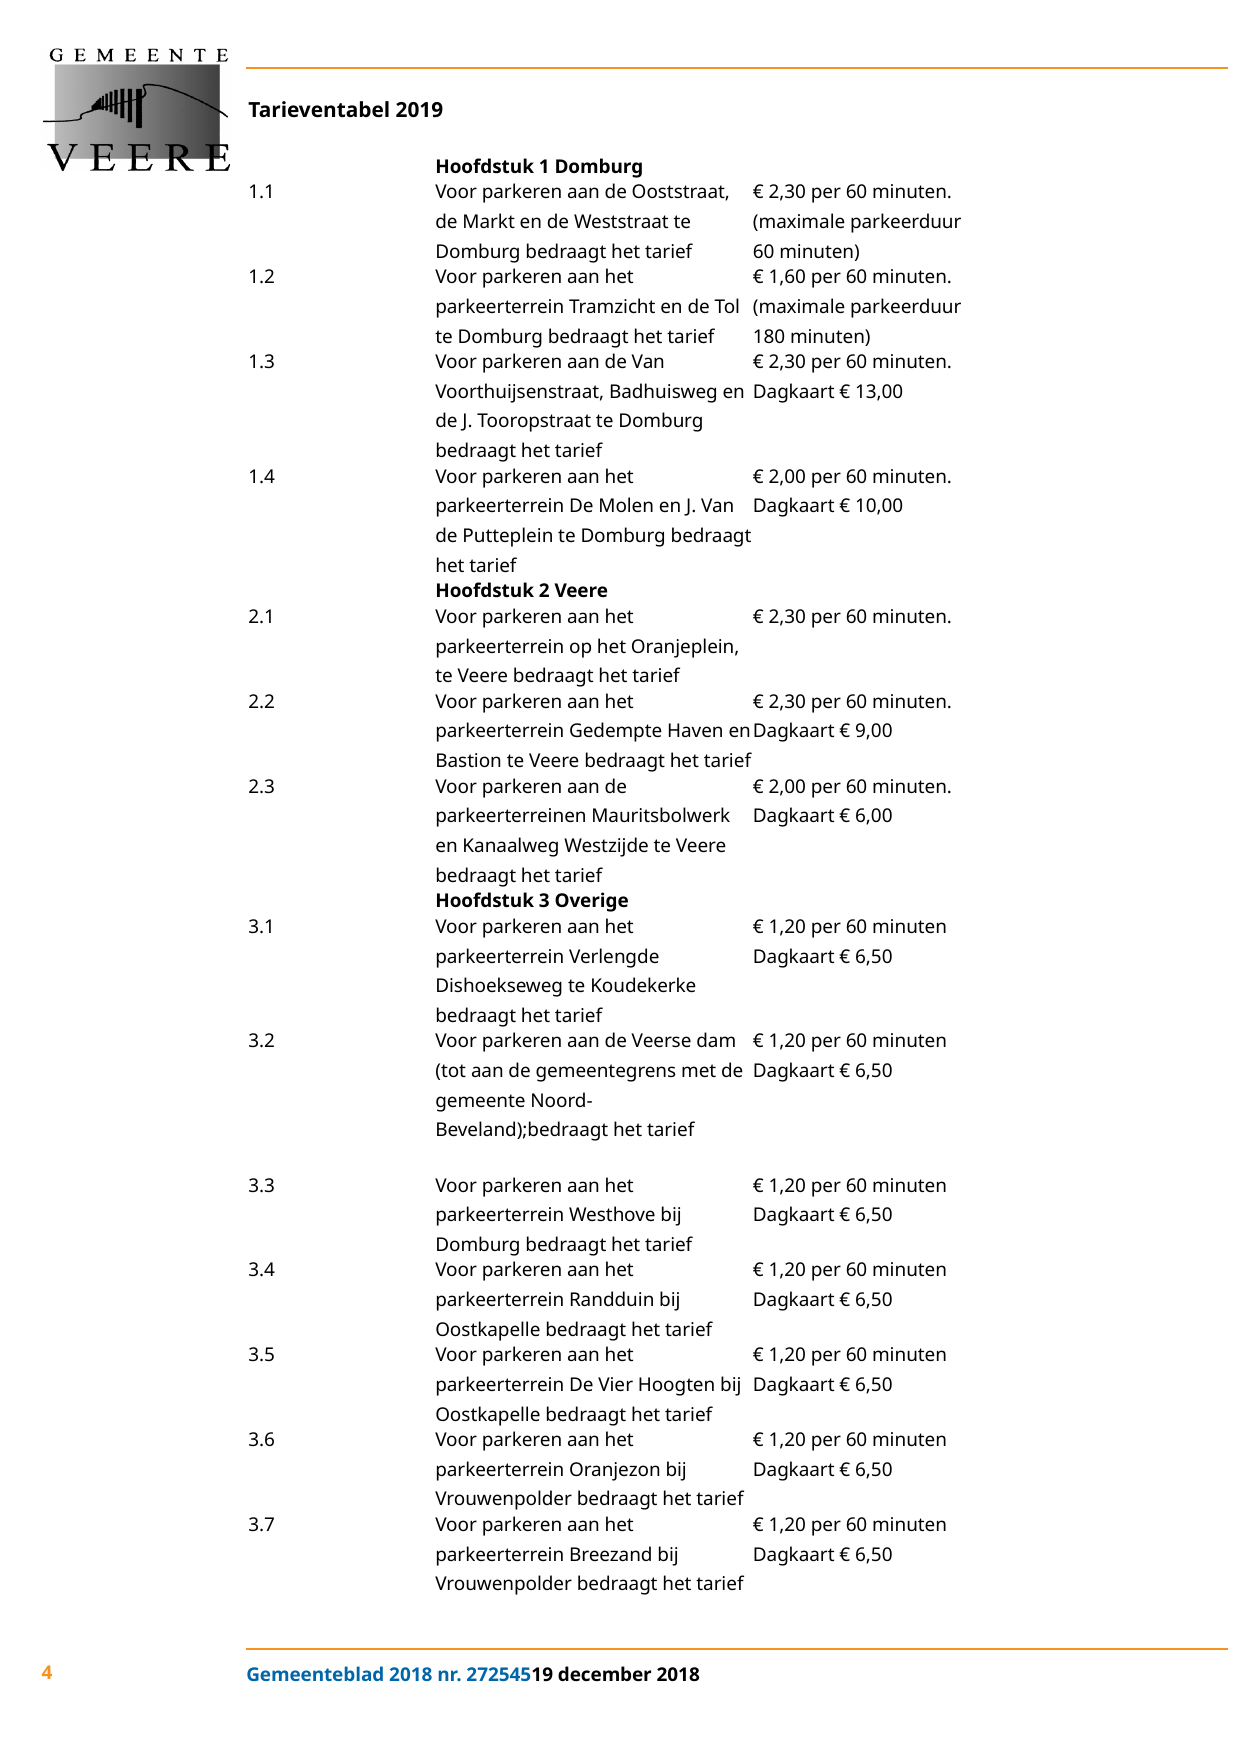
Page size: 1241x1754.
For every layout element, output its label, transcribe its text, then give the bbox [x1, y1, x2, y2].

table_cell € 2,00 per 60 minuten. Dagkaart € 6,00 [753, 773, 964, 887]
table_cell [964, 1511, 1152, 1596]
table_cell Voor parkeren aan de parkeerterreinen Mauritsbolwerk en Kanaalweg Westzijde te Veere bedraagt het tarief [435, 773, 753, 887]
table_cell [964, 179, 1152, 264]
table_cell € 1,20 per 60 minuten Dagkaart € 6,50 [753, 1511, 964, 1596]
table_cell [964, 1028, 1152, 1172]
table_cell Voor parkeren aan het parkeerterrein De Molen en J. Van de Putteplein te Domburg bedraagt het tarief [435, 463, 753, 577]
table_cell [248, 578, 435, 603]
table_cell [964, 1172, 1152, 1257]
table_cell 3.2 [248, 1028, 435, 1172]
table_cell € 1,60 per 60 minuten. (maximale parkeerduur 180 minuten) [753, 264, 964, 348]
table_cell 1.4 [248, 463, 435, 577]
table_cell € 1,20 per 60 minuten Dagkaart € 6,50 [753, 1172, 964, 1257]
table_cell 1.2 [248, 264, 435, 348]
table_cell 3.4 [248, 1257, 435, 1342]
table_cell € 2,30 per 60 minuten. (maximale parkeerduur 60 minuten) [753, 179, 964, 264]
table_cell Hoofdstuk 2 Veere [435, 578, 753, 603]
table_cell Voor parkeren aan het parkeerterrein Westhove bij Domburg bedraagt het tarief [435, 1172, 753, 1257]
text Tarieventabel 2019 [248, 95, 1152, 123]
table_cell € 2,30 per 60 minuten. [753, 603, 964, 688]
table_cell Voor parkeren aan het parkeerterrein Tramzicht en de Tol te Domburg bedraagt het tarief [435, 264, 753, 348]
table_cell Hoofdstuk 3 Overige [435, 888, 753, 913]
table_header [753, 153, 964, 179]
table_cell [753, 578, 964, 603]
table_cell 3.1 [248, 913, 435, 1028]
table_cell 2.2 [248, 688, 435, 773]
table_cell [964, 1426, 1152, 1511]
table_cell 2.1 [248, 603, 435, 688]
table_cell [248, 888, 435, 913]
table_header Hoofdstuk 1 Domburg [435, 153, 753, 179]
table_cell [964, 463, 1152, 577]
table_cell [964, 603, 1152, 688]
table_cell [964, 264, 1152, 348]
table_cell 3.6 [248, 1426, 435, 1511]
table_cell € 1,20 per 60 minuten Dagkaart € 6,50 [753, 1257, 964, 1342]
table_cell 1.3 [248, 349, 435, 463]
table_cell 3.5 [248, 1342, 435, 1426]
table_cell [964, 913, 1152, 1028]
table_cell [964, 773, 1152, 887]
table_cell € 2,00 per 60 minuten. Dagkaart € 10,00 [753, 463, 964, 577]
table_cell Voor parkeren aan de Ooststraat, de Markt en de Weststraat te Domburg bedraagt het tarief [435, 179, 753, 264]
table_cell Voor parkeren aan het parkeerterrein Gedempte Haven en Bastion te Veere bedraagt het tarief [435, 688, 753, 773]
table_cell Voor parkeren aan het parkeerterrein Verlengde Dishoekseweg te Koudekerke bedraagt het tarief [435, 913, 753, 1028]
table_cell [964, 1257, 1152, 1342]
table_cell [964, 1342, 1152, 1426]
table_cell Voor parkeren aan het parkeerterrein Breezand bij Vrouwenpolder bedraagt het tarief [435, 1511, 753, 1596]
table_cell € 1,20 per 60 minuten Dagkaart € 6,50 [753, 1342, 964, 1426]
table_cell € 2,30 per 60 minuten. Dagkaart € 9,00 [753, 688, 964, 773]
table_cell 2.3 [248, 773, 435, 887]
table_cell [753, 888, 964, 913]
table_cell € 1,20 per 60 minuten Dagkaart € 6,50 [753, 1426, 964, 1511]
table_cell [964, 888, 1152, 913]
table_cell € 2,30 per 60 minuten. Dagkaart € 13,00 [753, 349, 964, 463]
table_cell [964, 688, 1152, 773]
table_cell [964, 578, 1152, 603]
table_cell Voor parkeren aan de Veerse dam (tot aan de gemeentegrens met de gemeente Noord-Beveland);bedraagt het tarief [435, 1028, 753, 1172]
table_cell Voor parkeren aan het parkeerterrein De Vier Hoogten bij Oostkapelle bedraagt het tarief [435, 1342, 753, 1426]
table_header [964, 153, 1152, 179]
table_cell € 1,20 per 60 minuten Dagkaart € 6,50 [753, 1028, 964, 1172]
table_cell Voor parkeren aan het parkeerterrein Oranjezon bij Vrouwenpolder bedraagt het tarief [435, 1426, 753, 1511]
table_cell 3.7 [248, 1511, 435, 1596]
picture [41, 47, 231, 172]
table_cell Voor parkeren aan de Van Voorthuijsenstraat, Badhuisweg en de J. Tooropstraat te Domburg bedraagt het tarief [435, 349, 753, 463]
table_cell 3.3 [248, 1172, 435, 1257]
table_cell Voor parkeren aan het parkeerterrein Randduin bij Oostkapelle bedraagt het tarief [435, 1257, 753, 1342]
table_header [248, 153, 435, 179]
table_cell [964, 349, 1152, 463]
table_cell € 1,20 per 60 minuten Dagkaart € 6,50 [753, 913, 964, 1028]
table_cell Voor parkeren aan het parkeerterrein op het Oranjeplein, te Veere bedraagt het tarief [435, 603, 753, 688]
table_cell 1.1 [248, 179, 435, 264]
